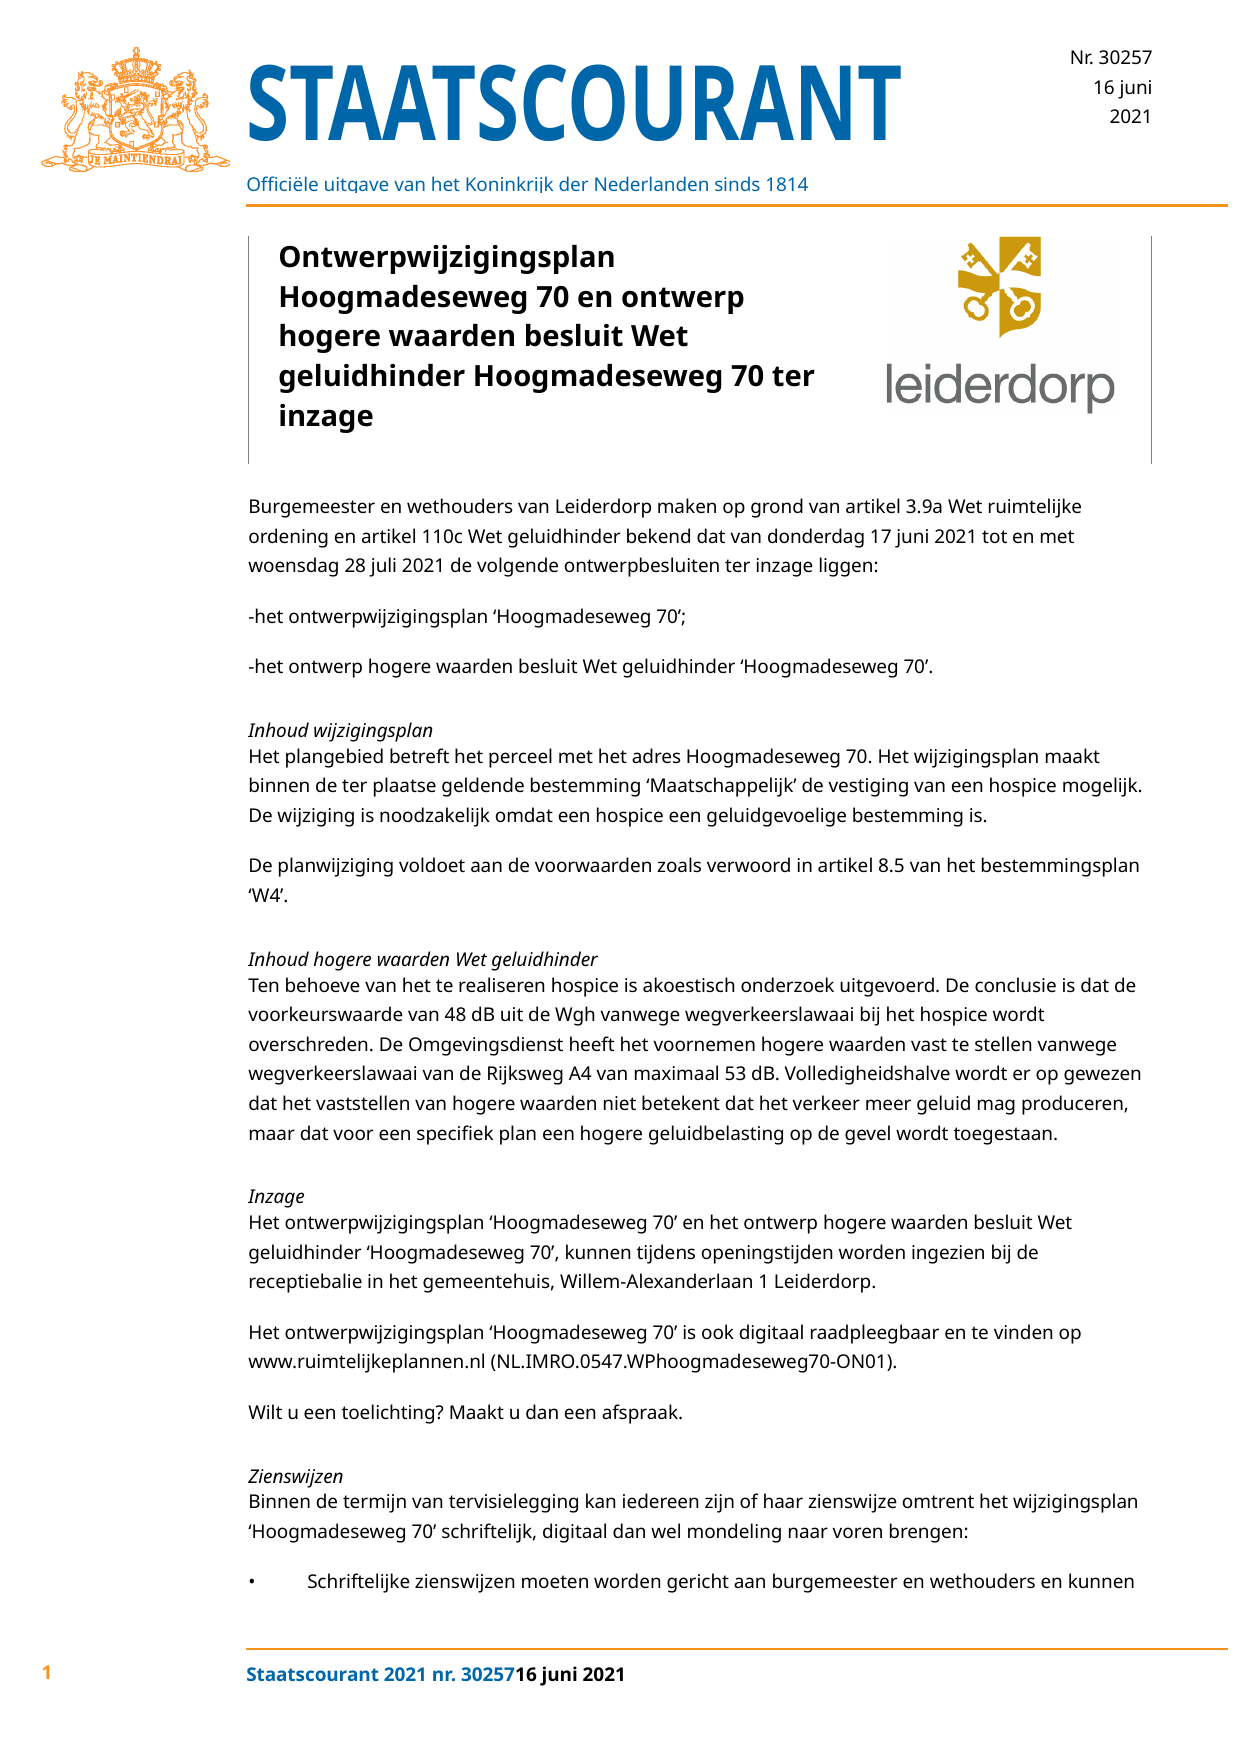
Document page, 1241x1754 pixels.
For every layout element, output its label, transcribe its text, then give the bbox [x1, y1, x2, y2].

table_header [850, 236, 886, 413]
text Zienswijzen [248, 1463, 1152, 1489]
text Het ontwerpwijzigingsplan ‘Hoogmadeseweg 70’ en het ontwerp hogere waarden besluit Wet geluidhinder ‘Hoogmadeseweg 70’, kunnen tijdens openingstijden worden ingezien bij de receptiebalie in het gemeentehuis, Willem-Alexanderlaan 1 Leiderdorp. [248, 1209, 1152, 1294]
picture [886, 236, 1115, 414]
table_header [1115, 236, 1151, 413]
text Het ontwerpwijzigingsplan ‘Hoogmadeseweg 70’ is ook digitaal raadpleegbaar en te vinden op www.ruimtelijkeplannen.nl (NL.IMRO.0547.WPhoogmadeseweg70-ON01). [248, 1319, 1152, 1374]
text Wilt u een toelichting? Maakt u dan een afspraak. [248, 1399, 1152, 1425]
text Inzage [248, 1184, 1152, 1209]
list Schriftelijke zienswijzen moeten worden gericht aan burgemeester en wethouders en kunnen [248, 1569, 1152, 1594]
text -het ontwerpwijzigingsplan ‘Hoogmadeseweg 70’; [248, 603, 1152, 629]
text Burgemeester en wethouders van Leiderdorp maken op grond van artikel 3.9a Wet ruimtelijke ordening en artikel 110c Wet geluidhinder bekend dat van donderdag 17 juni 2021 tot en met woensdag 28 juli 2021 de volgende ontwerpbesluiten ter inzage liggen: [248, 493, 1152, 578]
text Binnen de termijn van tervisielegging kan iedereen zijn of haar zienswijze omtrent het wijzigingsplan ‘Hoogmadeseweg 70’ schriftelijk, digitaal dan wel mondeling naar voren brengen: [248, 1489, 1152, 1544]
picture [41, 47, 231, 172]
text Ten behoeve van het te realiseren hospice is akoestisch onderzoek uitgevoerd. De conclusie is dat de voorkeurswaarde van 48 dB uit de Wgh vanwege wegverkeerslawaai bij het hospice wordt overschreden. De Omgevingsdienst heeft het voornemen hogere waarden vast te stellen vanwege wegverkeerslawaai van de Rijksweg A4 van maximaal 53 dB. Volledigheidshalve wordt er op gewezen dat het vaststellen van hogere waarden niet betekent dat het verkeer meer geluid mag produceren, maar dat voor een specifiek plan een hogere geluidbelasting op de gevel wordt toegestaan. [248, 972, 1152, 1146]
text Inhoud hogere waarden Wet geluidhinder [248, 946, 1152, 972]
text Inhoud wijzigingsplan [248, 717, 1152, 743]
text De planwijziging voldoet aan de voorwaarden zoals verwoord in artikel 8.5 van het bestemmingsplan ‘W4’. [248, 853, 1152, 908]
table_header [850, 414, 1151, 464]
table_header Ontwerpwijzigingsplan Hoogmadeseweg 70 en ontwerp hogere waarden besluit Wet geluidhinder Hoogmadeseweg 70 ter inzage [249, 236, 850, 464]
text Het plangebied betreft het perceel met het adres Hoogmadeseweg 70. Het wijzigingsplan maakt binnen de ter plaatse geldende bestemming ‘Maatschappelijk’ de vestiging van een hospice mogelijk. De wijziging is noodzakelijk omdat een hospice een geluidgevoelige bestemming is. [248, 743, 1152, 828]
text -het ontwerp hogere waarden besluit Wet geluidhinder ‘Hoogmadeseweg 70’. [248, 653, 1152, 679]
